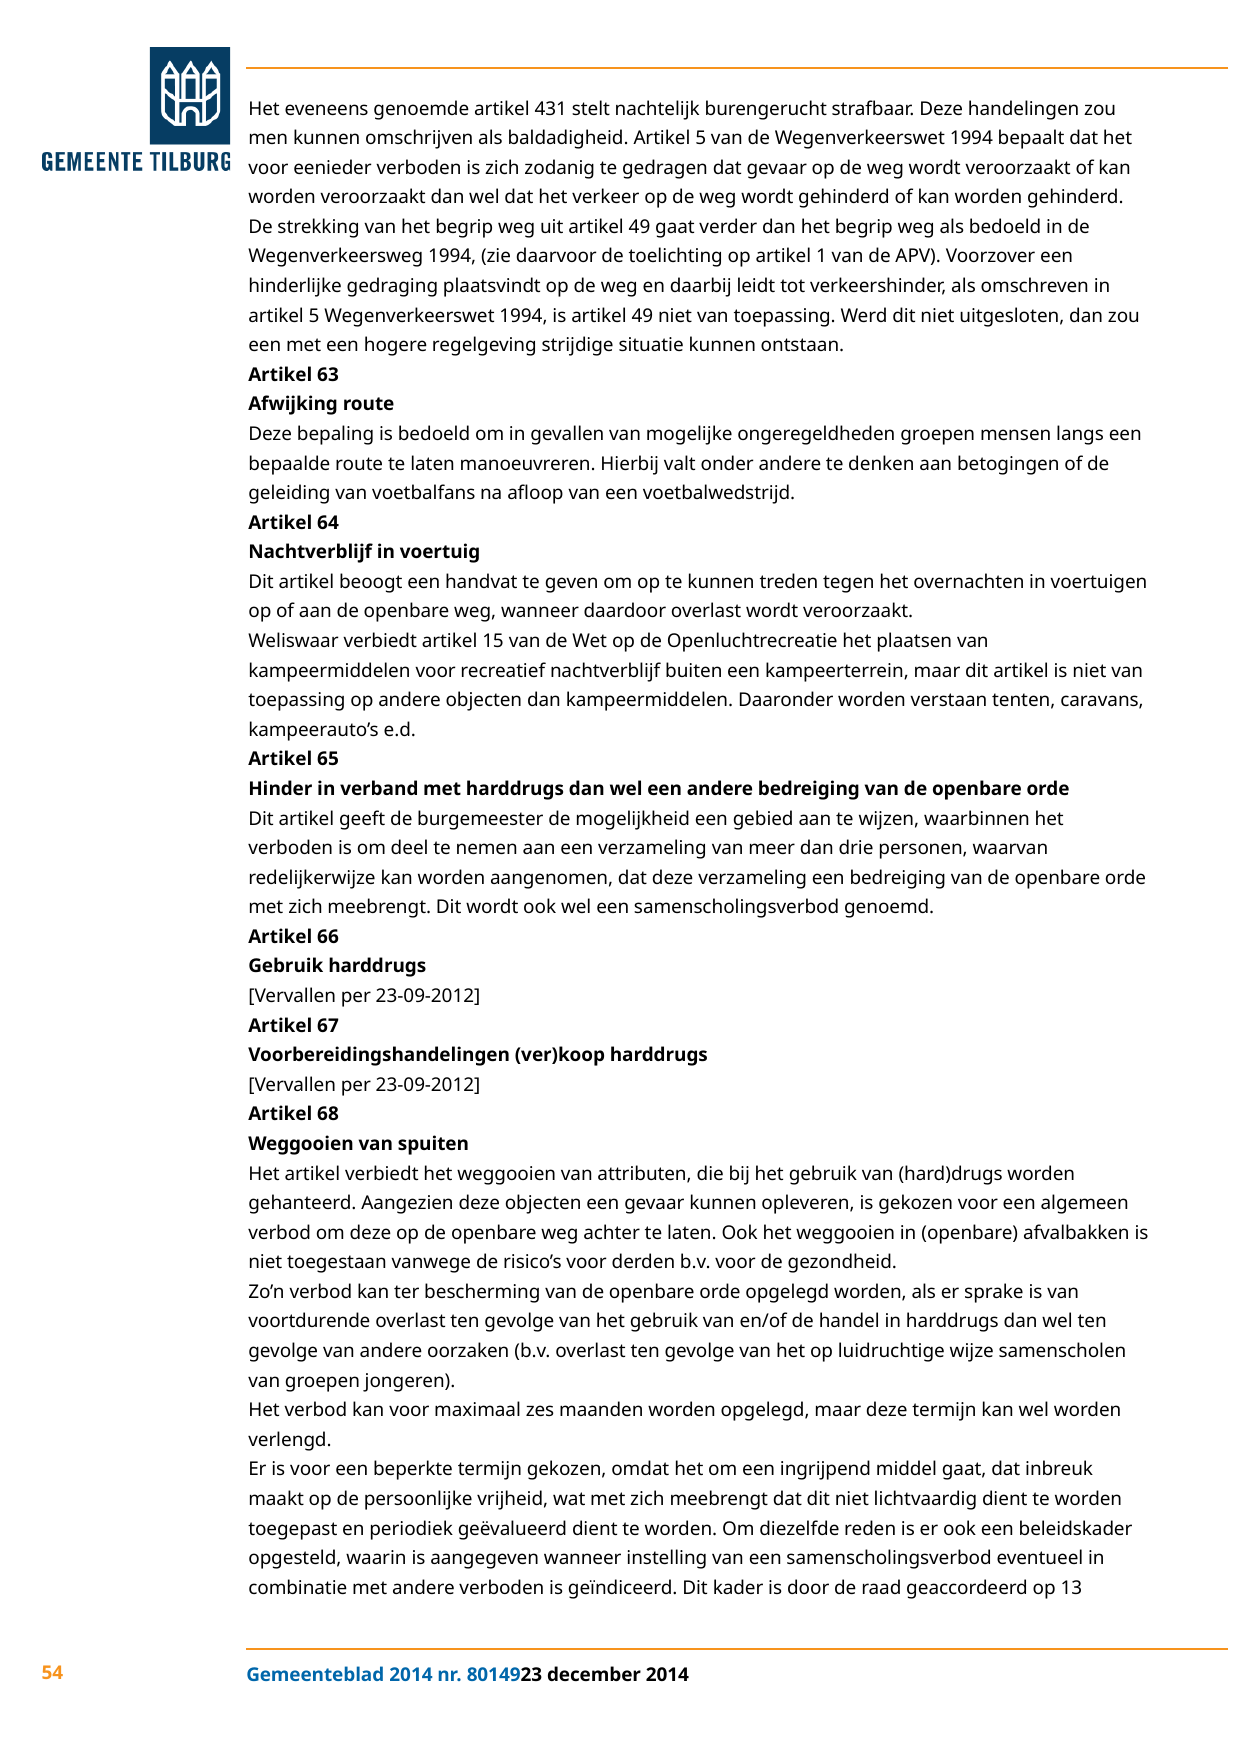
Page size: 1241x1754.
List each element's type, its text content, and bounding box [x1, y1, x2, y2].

text [Vervallen per 23-09-2012] [248, 982, 1152, 1008]
text Artikel 64 [248, 509, 1152, 535]
text Dit artikel geeft de burgemeester de mogelijkheid een gebied aan te wijzen, waarbinnen het verboden is om deel te nemen aan een verzameling van meer dan drie personen, waarvan redelijkerwijze kan worden aangenomen, dat deze verzameling een bedreiging van de openbare orde met zich meebrengt. Dit wordt ook wel een samenscholingsverbod genoemd. [248, 805, 1152, 919]
text Weggooien van spuiten [248, 1130, 1152, 1156]
text Afwijking route [248, 391, 1152, 416]
text Hinder in verband met harddrugs dan wel een andere bedreiging van de openbare orde [248, 775, 1152, 801]
text Artikel 67 [248, 1012, 1152, 1038]
picture [41, 47, 231, 172]
text [Vervallen per 23-09-2012] [248, 1071, 1152, 1097]
text Er is voor een beperkte termijn gekozen, omdat het om een ingrijpend middel gaat, dat inbreuk maakt op de persoonlijke vrijheid, wat met zich meebrengt dat dit niet lichtvaardig dient te worden toegepast en periodiek geëvalueerd dient te worden. Om diezelfde reden is er ook een beleidskader opgesteld, waarin is aangegeven wanneer instelling van een samenscholingsverbod eventueel in combinatie met andere verboden is geïndiceerd. Dit kader is door de raad geaccordeerd op 13 [248, 1456, 1152, 1600]
text Artikel 66 [248, 923, 1152, 949]
text Zo’n verbod kan ter bescherming van de openbare orde opgelegd worden, als er sprake is van voortdurende overlast ten gevolge van het gebruik van en/of de handel in harddrugs dan wel ten gevolge van andere oorzaken (b.v. overlast ten gevolge van het op luidruchtige wijze samenscholen van groepen jongeren). [248, 1278, 1152, 1393]
text Weliswaar verbiedt artikel 15 van de Wet op de Openluchtrecreatie het plaatsen van kampeermiddelen voor recreatief nachtverblijf buiten een kampeerterrein, maar dit artikel is niet van toepassing op andere objecten dan kampeermiddelen. Daaronder worden verstaan tenten, caravans, kampeerauto’s e.d. [248, 627, 1152, 742]
text Artikel 65 [248, 746, 1152, 771]
text Voorbereidingshandelingen (ver)koop harddrugs [248, 1041, 1152, 1067]
text Het artikel verbiedt het weggooien van attributen, die bij het gebruik van (hard)drugs worden gehanteerd. Aangezien deze objecten een gevaar kunnen opleveren, is gekozen voor een algemeen verbod om deze op de openbare weg achter te laten. Ook het weggooien in (openbare) afvalbakken is niet toegestaan vanwege de risico’s voor derden b.v. voor de gezondheid. [248, 1160, 1152, 1274]
text Het verbod kan voor maximaal zes maanden worden opgelegd, maar deze termijn kan wel worden verlengd. [248, 1396, 1152, 1452]
text Dit artikel beoogt een handvat te geven om op te kunnen treden tegen het overnachten in voertuigen op of aan de openbare weg, wanneer daardoor overlast wordt veroorzaakt. [248, 568, 1152, 623]
text Nachtverblijf in voertuig [248, 538, 1152, 564]
text Het eveneens genoemde artikel 431 stelt nachtelijk burengerucht strafbaar. Deze handelingen zou men kunnen omschrijven als baldadigheid. Artikel 5 van de Wegenverkeerswet 1994 bepaalt dat het voor eenieder verboden is zich zodanig te gedragen dat gevaar op de weg wordt veroorzaakt of kan worden veroorzaakt dan wel dat het verkeer op de weg wordt gehinderd of kan worden gehinderd. De strekking van het begrip weg uit artikel 49 gaat verder dan het begrip weg als bedoeld in de Wegenverkeersweg 1994, (zie daarvoor de toelichting op artikel 1 van de APV). Voorzover een hinderlijke gedraging plaatsvindt op de weg en daarbij leidt tot verkeershinder, als omschreven in artikel 5 Wegenverkeerswet 1994, is artikel 49 niet van toepassing. Werd dit niet uitgesloten, dan zou een met een hogere regelgeving strijdige situatie kunnen ontstaan. [248, 95, 1152, 357]
text Gebruik harddrugs [248, 953, 1152, 978]
text Deze bepaling is bedoeld om in gevallen van mogelijke ongeregeldheden groepen mensen langs een bepaalde route te laten manoeuvreren. Hierbij valt onder andere te denken aan betogingen of de geleiding van voetbalfans na afloop van een voetbalwedstrijd. [248, 420, 1152, 505]
text Artikel 63 [248, 361, 1152, 387]
text Artikel 68 [248, 1101, 1152, 1126]
